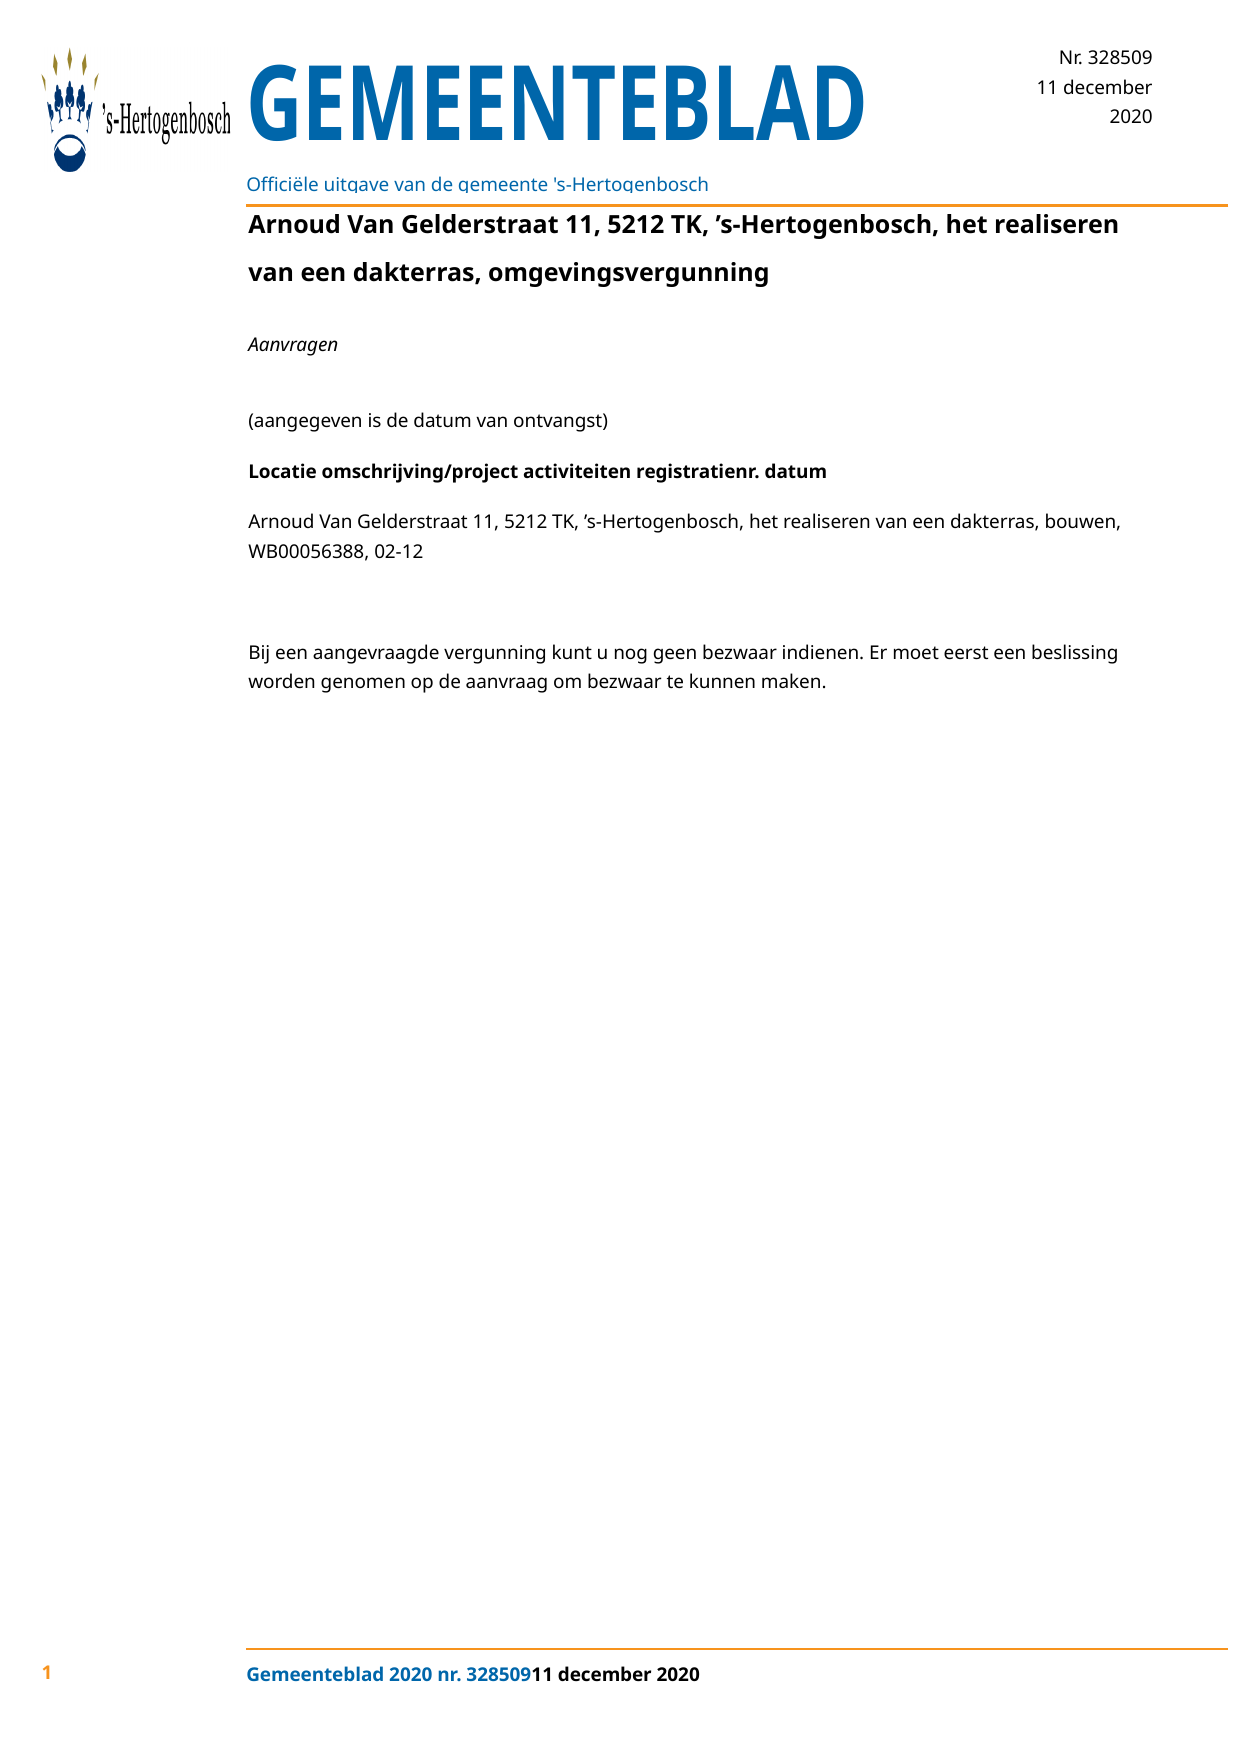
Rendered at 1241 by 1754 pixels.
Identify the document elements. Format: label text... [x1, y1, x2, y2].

text Locatie omschrijving/project activiteiten registratienr. datum [248, 458, 1152, 484]
text Arnoud Van Gelderstraat 11, 5212 TK, ’s-Hertogenbosch, het realiseren van een dakterras, omgevingsvergunning [248, 207, 1152, 288]
picture [41, 47, 231, 172]
text Aanvragen [248, 331, 1152, 357]
text Arnoud Van Gelderstraat 11, 5212 TK, ’s-Hertogenbosch, het realiseren van een dakterras, bouwen, WB00056388, 02-12 [248, 508, 1152, 564]
text Bij een aangevraagde vergunning kunt u nog geen bezwaar indienen. Er moet eerst een beslissing worden genomen op de aanvraag om bezwaar te kunnen maken. [248, 639, 1152, 694]
text (aangegeven is de datum van ontvangst) [248, 408, 1152, 433]
